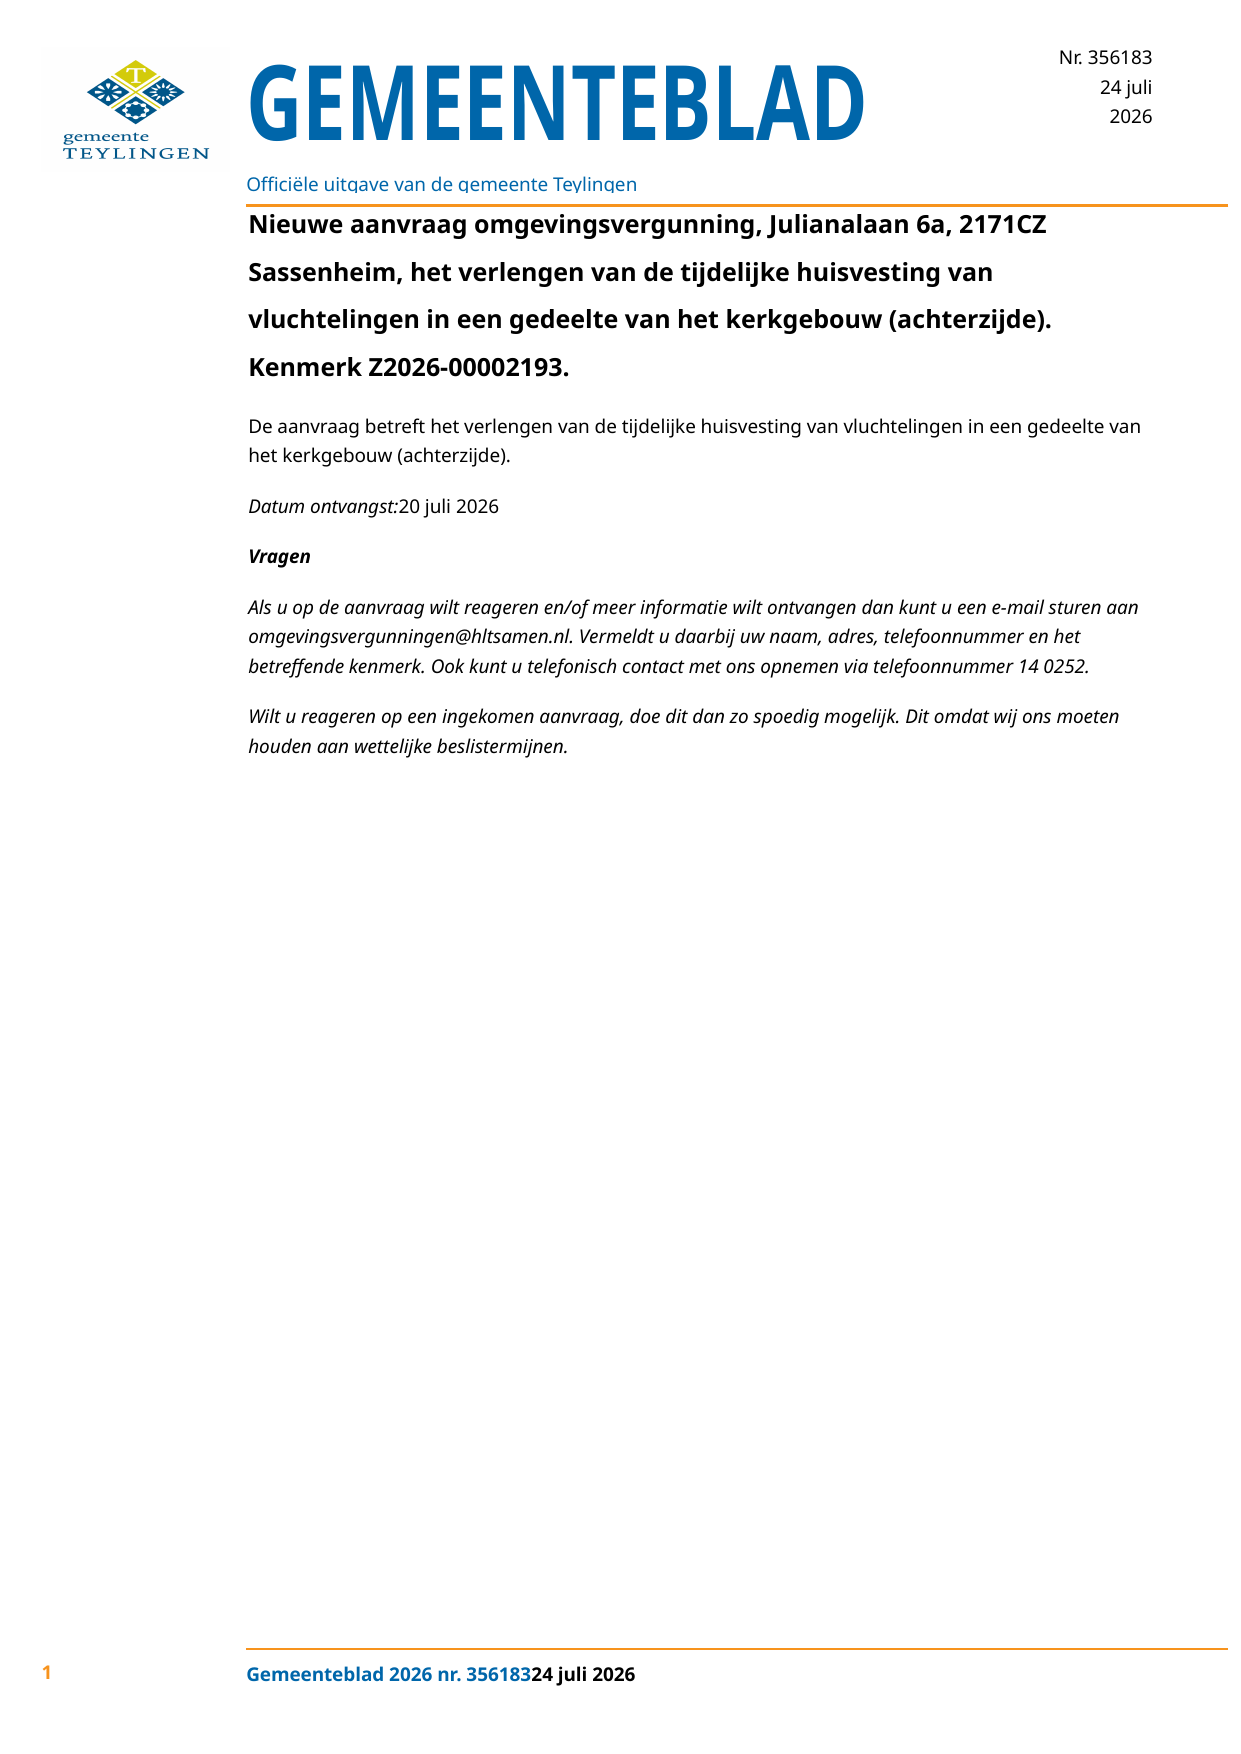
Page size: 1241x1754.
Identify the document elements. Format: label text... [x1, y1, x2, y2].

text Nieuwe aanvraag omgevingsvergunning, Julianalaan 6a, 2171CZ Sassenheim, het verlengen van de tijdelijke huisvesting van vluchtelingen in een gedeelte van het kerkgebouw (achterzijde). Kenmerk Z2026-00002193. [248, 207, 1152, 384]
text Als u op de aanvraag wilt reageren en/of meer informatie wilt ontvangen dan kunt u een e-mail sturen aan omgevingsvergunningen@hltsamen.nl. Vermeldt u daarbij uw naam, adres, telefoonnummer en het betreffende kenmerk. Ook kunt u telefonisch contact met ons opnemen via telefoonnummer 14 0252. [248, 594, 1152, 679]
text Wilt u reageren op een ingekomen aanvraag, doe dit dan zo spoedig mogelijk. Dit omdat wij ons moeten houden aan wettelijke beslistermijnen. [248, 703, 1152, 759]
picture [41, 47, 231, 172]
text De aanvraag betreft het verlengen van de tijdelijke huisvesting van vluchtelingen in een gedeelte van het kerkgebouw (achterzijde). [248, 413, 1152, 468]
text Vragen [248, 543, 1152, 569]
text Datum ontvangst:20 juli 2026 [248, 493, 1152, 519]
